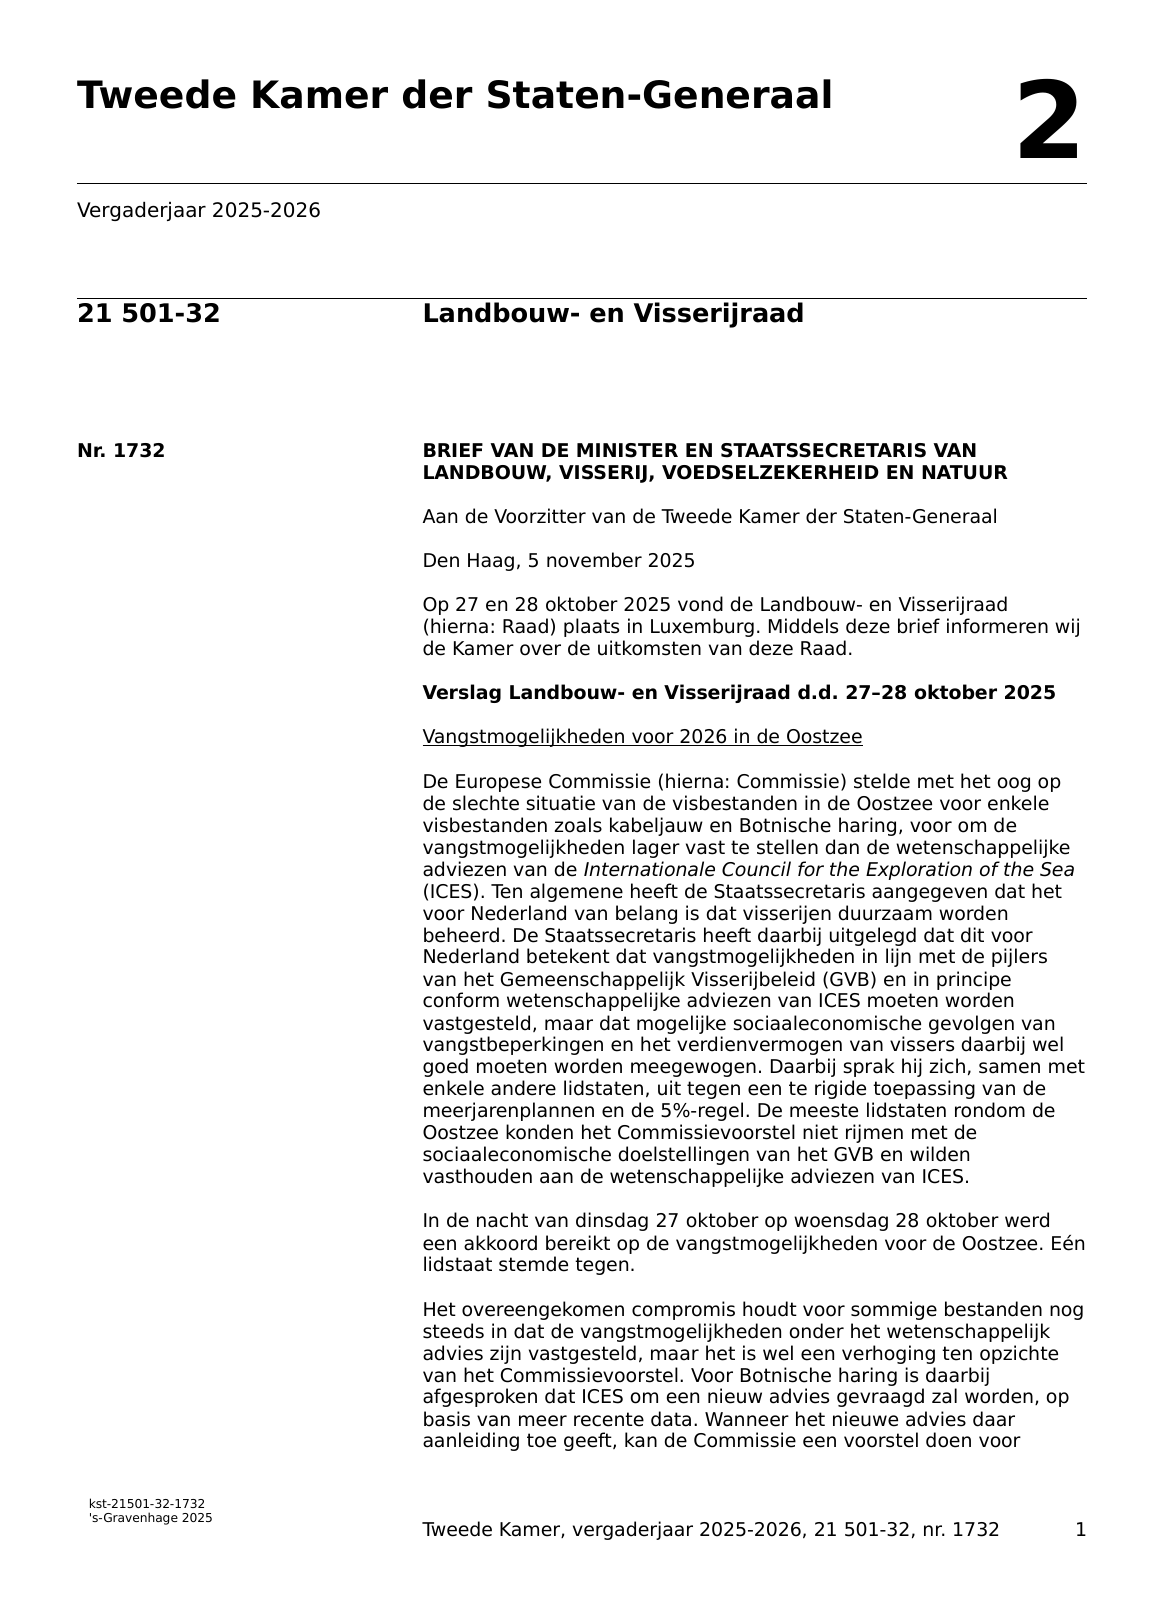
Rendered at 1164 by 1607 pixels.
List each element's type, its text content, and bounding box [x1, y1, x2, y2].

text 's-Gravenhage 2025 [88, 1511, 323, 1525]
table_header Tweede Kamer der Staten-Generaal [77, 59, 886, 183]
subtitle Vangstmogelijkheden voor 2026 in de Oostzee [422, 726, 1087, 748]
table_header 2 [886, 59, 1087, 183]
text De Europese Commissie (hierna: Commissie) stelde met het oog op de slechte situatie van de visbestanden in de Oostzee voor enkele visbestanden zoals kabeljauw en Botnische haring, voor om de vangstmogelijkheden lager vast te stellen dan de wetenschappelijke adviezen van de Internationale Council for the Exploration of the Sea (ICES). Ten algemene heeft de Staatssecretaris aangegeven dat het voor Nederland van belang is dat visserijen duurzaam worden beheerd. De Staatssecretaris heeft daarbij uitgelegd dat dit voor Nederland betekent dat vangstmogelijkheden in lijn met de pijlers van het Gemeenschappelijk Visserijbeleid (GVB) en in principe conform wetenschappelijke adviezen van ICES moeten worden vastgesteld, maar dat mogelijke sociaaleconomische gevolgen van vangstbeperkingen en het verdienvermogen van vissers daarbij wel goed moeten worden meegewogen. Daarbij sprak hij zich, samen met enkele andere lidstaten, uit tegen een te rigide toepassing van de meerjarenplannen en de 5%-regel. De meeste lidstaten rondom de Oostzee konden het Commissievoorstel niet rijmen met de sociaaleconomische doelstellingen van het GVB en wilden vasthouden aan de wetenschappelijke adviezen van ICES. [422, 771, 1087, 1188]
text Den Haag, 5 november 2025 [422, 550, 1087, 572]
table_cell Vergaderjaar 2025-2026 [77, 184, 1087, 298]
subtitle Verslag Landbouw- en Visserijraad d.d. 27–28 oktober 2025 [422, 682, 1087, 704]
text Het overeengekomen compromis houdt voor sommige bestanden nog steeds in dat de vangstmogelijkheden onder het wetenschappelijk advies zijn vastgesteld, maar het is wel een verhoging ten opzichte van het Commissievoorstel. Voor Botnische haring is daarbij afgesproken dat ICES om een nieuw advies gevraagd zal worden, op basis van meer recente data. Wanneer het nieuwe advies daar aanleiding toe geeft, kan de Commissie een voorstel doen voor [422, 1298, 1087, 1452]
text Op 27 en 28 oktober 2025 vond de Landbouw- en Visserijraad (hierna: Raad) plaats in Luxemburg. Middels deze brief informeren wij de Kamer over de uitkomsten van deze Raad. [422, 594, 1087, 660]
text kst-21501-32-1732 [88, 1497, 323, 1511]
text In de nacht van dinsdag 27 oktober op woensdag 28 oktober werd een akkoord bereikt op de vangstmogelijkheden voor de Oostzee. Eén lidstaat stemde tegen. [422, 1210, 1087, 1276]
text Aan de Voorzitter van de Tweede Kamer der Staten-Generaal [422, 506, 1087, 528]
subtitle 21 501-32 Landbouw- en Visserijraad [77, 299, 1087, 329]
subtitle Nr. 1732 BRIEF VAN DE MINISTER EN STAATSSECRETARIS VAN LANDBOUW, VISSERIJ, VOEDSELZEKERHEID EN NATUUR [77, 440, 1087, 484]
